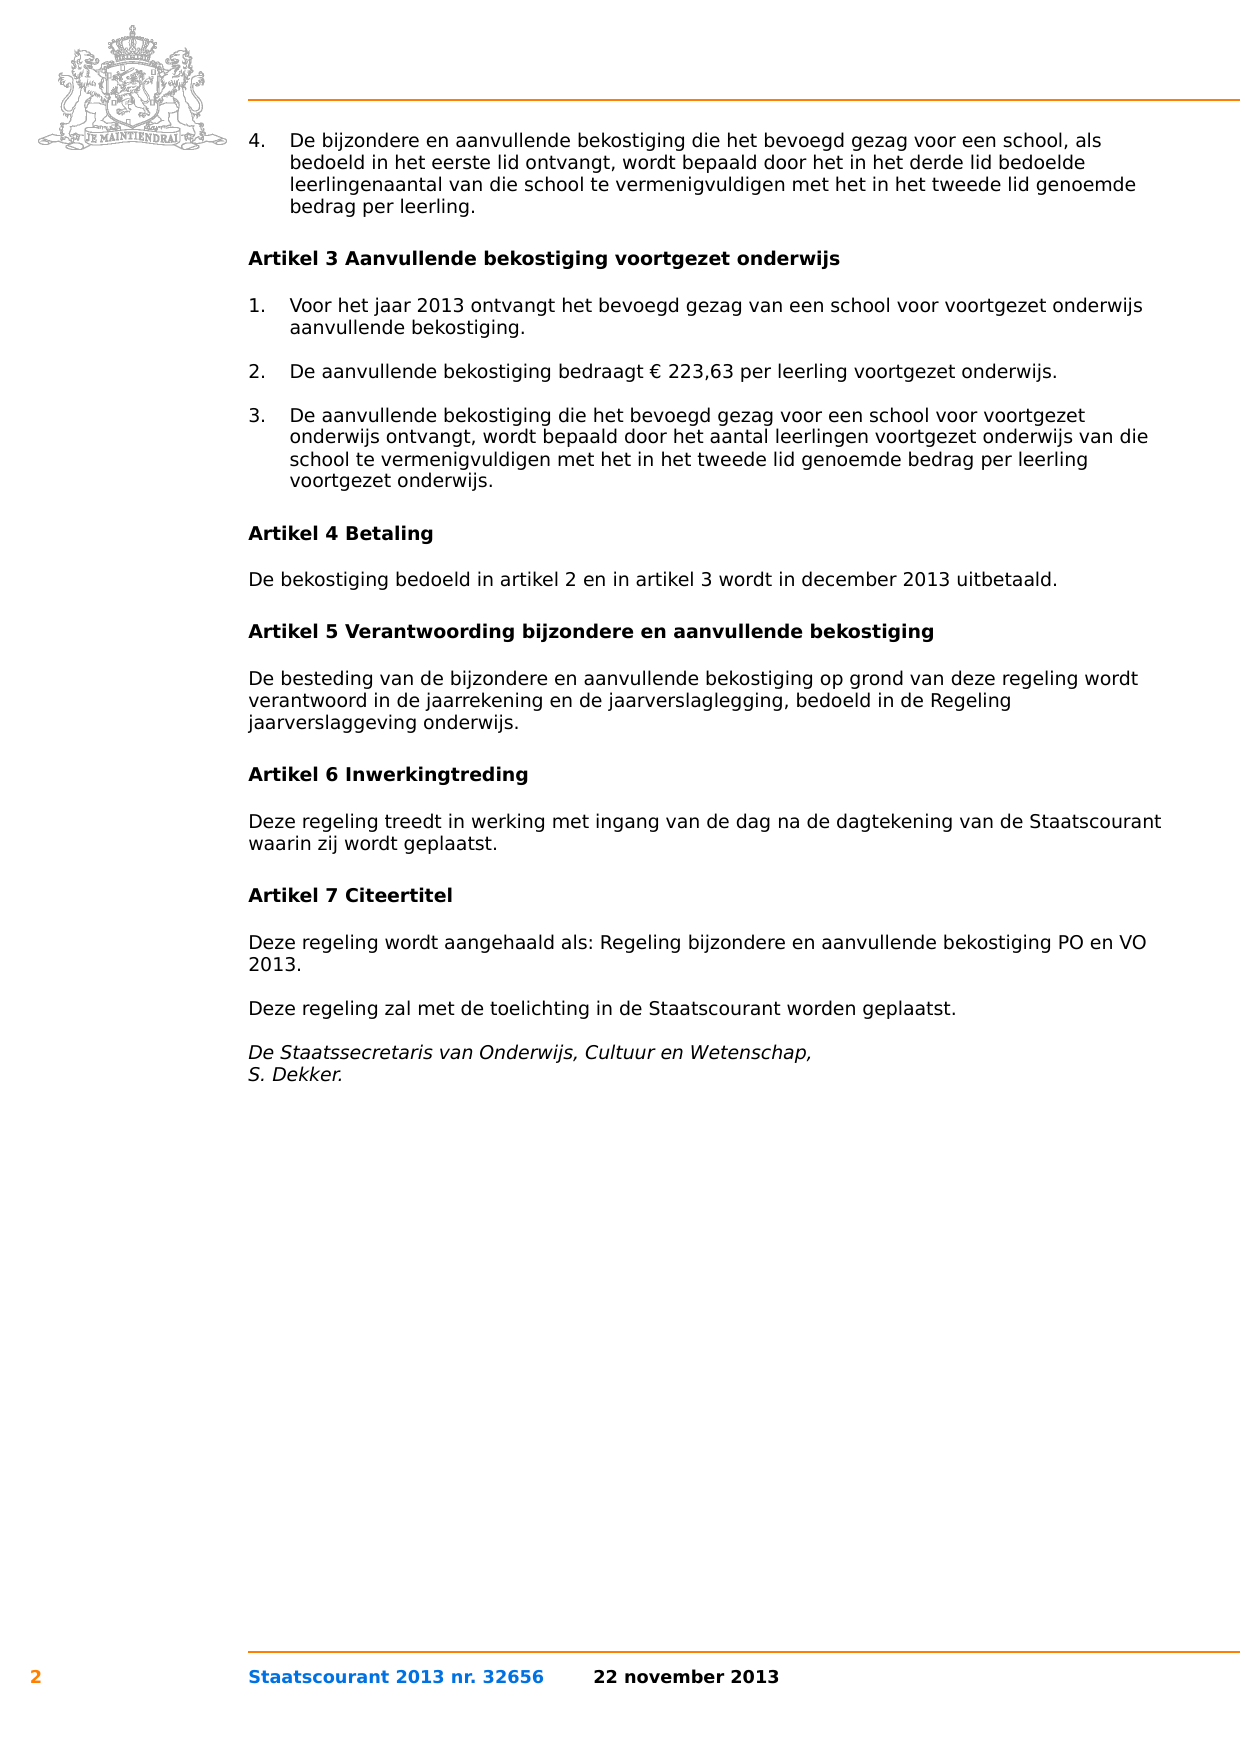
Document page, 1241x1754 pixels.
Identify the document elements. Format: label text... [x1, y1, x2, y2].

text 4. De bijzondere en aanvullende bekostiging die het bevoegd gezag voor een school, als bedoeld in het eerste lid ontvangt, wordt bepaald door het in het derde lid bedoelde leerlingenaantal van die school te vermenigvuldigen met het in het tweede lid genoemde bedrag per leerling. [248, 130, 1163, 218]
picture [38, 25, 227, 150]
text 1. Voor het jaar 2013 ontvangt het bevoegd gezag van een school voor voortgezet onderwijs aanvullende bekostiging. [248, 295, 1163, 339]
subtitle Artikel 6 Inwerkingtreding [248, 764, 1163, 786]
text De bekostiging bedoeld in artikel 2 en in artikel 3 wordt in december 2013 uitbetaald. [248, 569, 1163, 591]
subtitle Artikel 7 Citeertitel [248, 885, 1163, 907]
text Deze regeling treedt in werking met ingang van de dag na de dagtekening van de Staatscourant waarin zij wordt geplaatst. [248, 811, 1163, 855]
subtitle Artikel 3 Aanvullende bekostiging voortgezet onderwijs [248, 248, 1163, 270]
text De Staatssecretaris van Onderwijs, Cultuur en Wetenschap, S. Dekker. [248, 1042, 1163, 1086]
text Deze regeling wordt aangehaald als: Regeling bijzondere en aanvullende bekostiging PO en VO 2013. [248, 932, 1163, 976]
subtitle Artikel 4 Betaling [248, 522, 1163, 544]
text 3. De aanvullende bekostiging die het bevoegd gezag voor een school voor voortgezet onderwijs ontvangt, wordt bepaald door het aantal leerlingen voortgezet onderwijs van die school te vermenigvuldigen met het in het tweede lid genoemde bedrag per leerling voortgezet onderwijs. [248, 404, 1163, 492]
text 2. De aanvullende bekostiging bedraagt € 223,63 per leerling voortgezet onderwijs. [248, 361, 1163, 383]
subtitle Artikel 5 Verantwoording bijzondere en aanvullende bekostiging [248, 621, 1163, 643]
text Deze regeling zal met de toelichting in de Staatscourant worden geplaatst. [248, 998, 1163, 1020]
text De besteding van de bijzondere en aanvullende bekostiging op grond van deze regeling wordt verantwoord in de jaarrekening en de jaarverslaglegging, bedoeld in de Regeling jaarverslaggeving onderwijs. [248, 668, 1163, 734]
